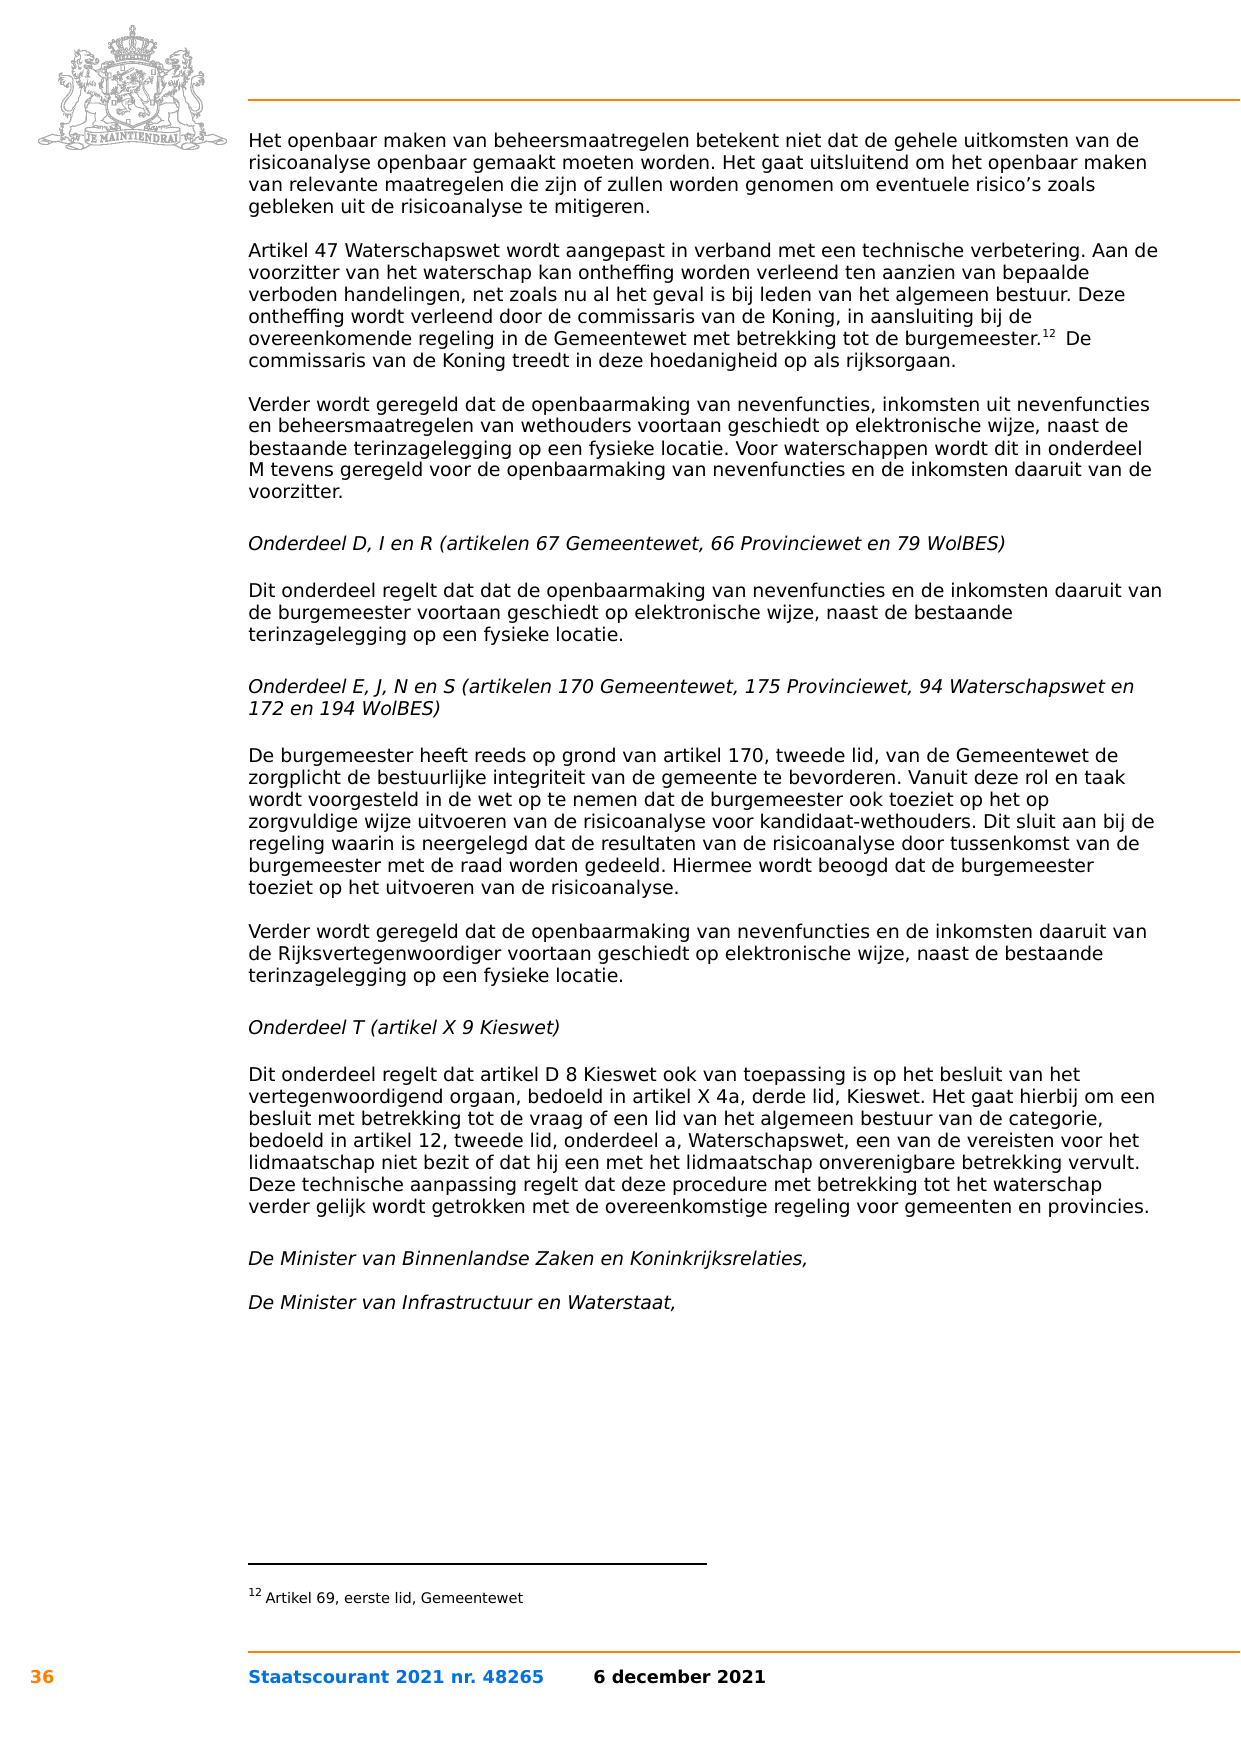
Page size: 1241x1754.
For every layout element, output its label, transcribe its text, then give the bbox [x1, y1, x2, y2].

text Dit onderdeel regelt dat dat de openbaarmaking van nevenfuncties en de inkomsten daaruit van de burgemeester voortaan geschiedt op elektronische wijze, naast de bestaande terinzagelegging op een fysieke locatie. [248, 580, 1163, 646]
text De Minister van Infrastructuur en Waterstaat, [248, 1292, 1163, 1313]
text Verder wordt geregeld dat de openbaarmaking van nevenfuncties, inkomsten uit nevenfuncties en beheersmaatregelen van wethouders voortaan geschiedt op elektronische wijze, naast de bestaande terinzagelegging op een fysieke locatie. Voor waterschappen wordt dit in onderdeel M tevens geregeld voor de openbaarmaking van nevenfuncties en de inkomsten daaruit van de voorzitter. [248, 393, 1163, 503]
text Artikel 69, eerste lid, Gemeentewet [248, 1586, 1163, 1608]
text Artikel 47 Waterschapswet wordt aangepast in verband met een technische verbetering. Aan de voorzitter van het waterschap kan ontheffing worden verleend ten aanzien van bepaalde verboden handelingen, net zoals nu al het geval is bij leden van het algemeen bestuur. Deze ontheffing wordt verleend door de commissaris van de Koning, in aansluiting bij de overeenkomende regeling in de Gemeentewet met betrekking tot de burgemeester. De commissaris van de Koning treedt in deze hoedanigheid op als rijksorgaan. [248, 240, 1163, 372]
text Het openbaar maken van beheersmaatregelen betekent niet dat de gehele uitkomsten van de risicoanalyse openbaar gemaakt moeten worden. Het gaat uitsluitend om het openbaar maken van relevante maatregelen die zijn of zullen worden genomen om eventuele risico’s zoals gebleken uit de risicoanalyse te mitigeren. [248, 130, 1163, 218]
picture [38, 25, 227, 150]
subtitle Onderdeel D, I en R (artikelen 67 Gemeentewet, 66 Provinciewet en 79 WolBES) [248, 533, 1163, 555]
text De burgemeester heeft reeds op grond van artikel 170, tweede lid, van de Gemeentewet de zorgplicht de bestuurlijke integriteit van de gemeente te bevorderen. Vanuit deze rol en taak wordt voorgesteld in de wet op te nemen dat de burgemeester ook toeziet op het op zorgvuldige wijze uitvoeren van de risicoanalyse voor kandidaat-wethouders. Dit sluit aan bij de regeling waarin is neergelegd dat de resultaten van de risicoanalyse door tussenkomst van de burgemeester met de raad worden gedeeld. Hiermee wordt beoogd dat de burgemeester toeziet op het uitvoeren van de risicoanalyse. [248, 745, 1163, 899]
subtitle Onderdeel T (artikel X 9 Kieswet) [248, 1017, 1163, 1039]
subtitle Onderdeel E, J, N en S (artikelen 170 Gemeentewet, 175 Provinciewet, 94 Waterschapswet en 172 en 194 WolBES) [248, 676, 1163, 720]
text Verder wordt geregeld dat de openbaarmaking van nevenfuncties en de inkomsten daaruit van de Rijksvertegenwoordiger voortaan geschiedt op elektronische wijze, naast de bestaande terinzagelegging op een fysieke locatie. [248, 921, 1163, 987]
text De Minister van Binnenlandse Zaken en Koninkrijksrelaties, [248, 1248, 1163, 1270]
text Dit onderdeel regelt dat artikel D 8 Kieswet ook van toepassing is op het besluit van het vertegenwoordigend orgaan, bedoeld in artikel X 4a, derde lid, Kieswet. Het gaat hierbij om een besluit met betrekking tot de vraag of een lid van het algemeen bestuur van de categorie, bedoeld in artikel 12, tweede lid, onderdeel a, Waterschapswet, een van de vereisten voor het lidmaatschap niet bezit of dat hij een met het lidmaatschap onverenigbare betrekking vervult. Deze technische aanpassing regelt dat deze procedure met betrekking tot het waterschap verder gelijk wordt getrokken met de overeenkomstige regeling voor gemeenten en provincies. [248, 1064, 1163, 1218]
